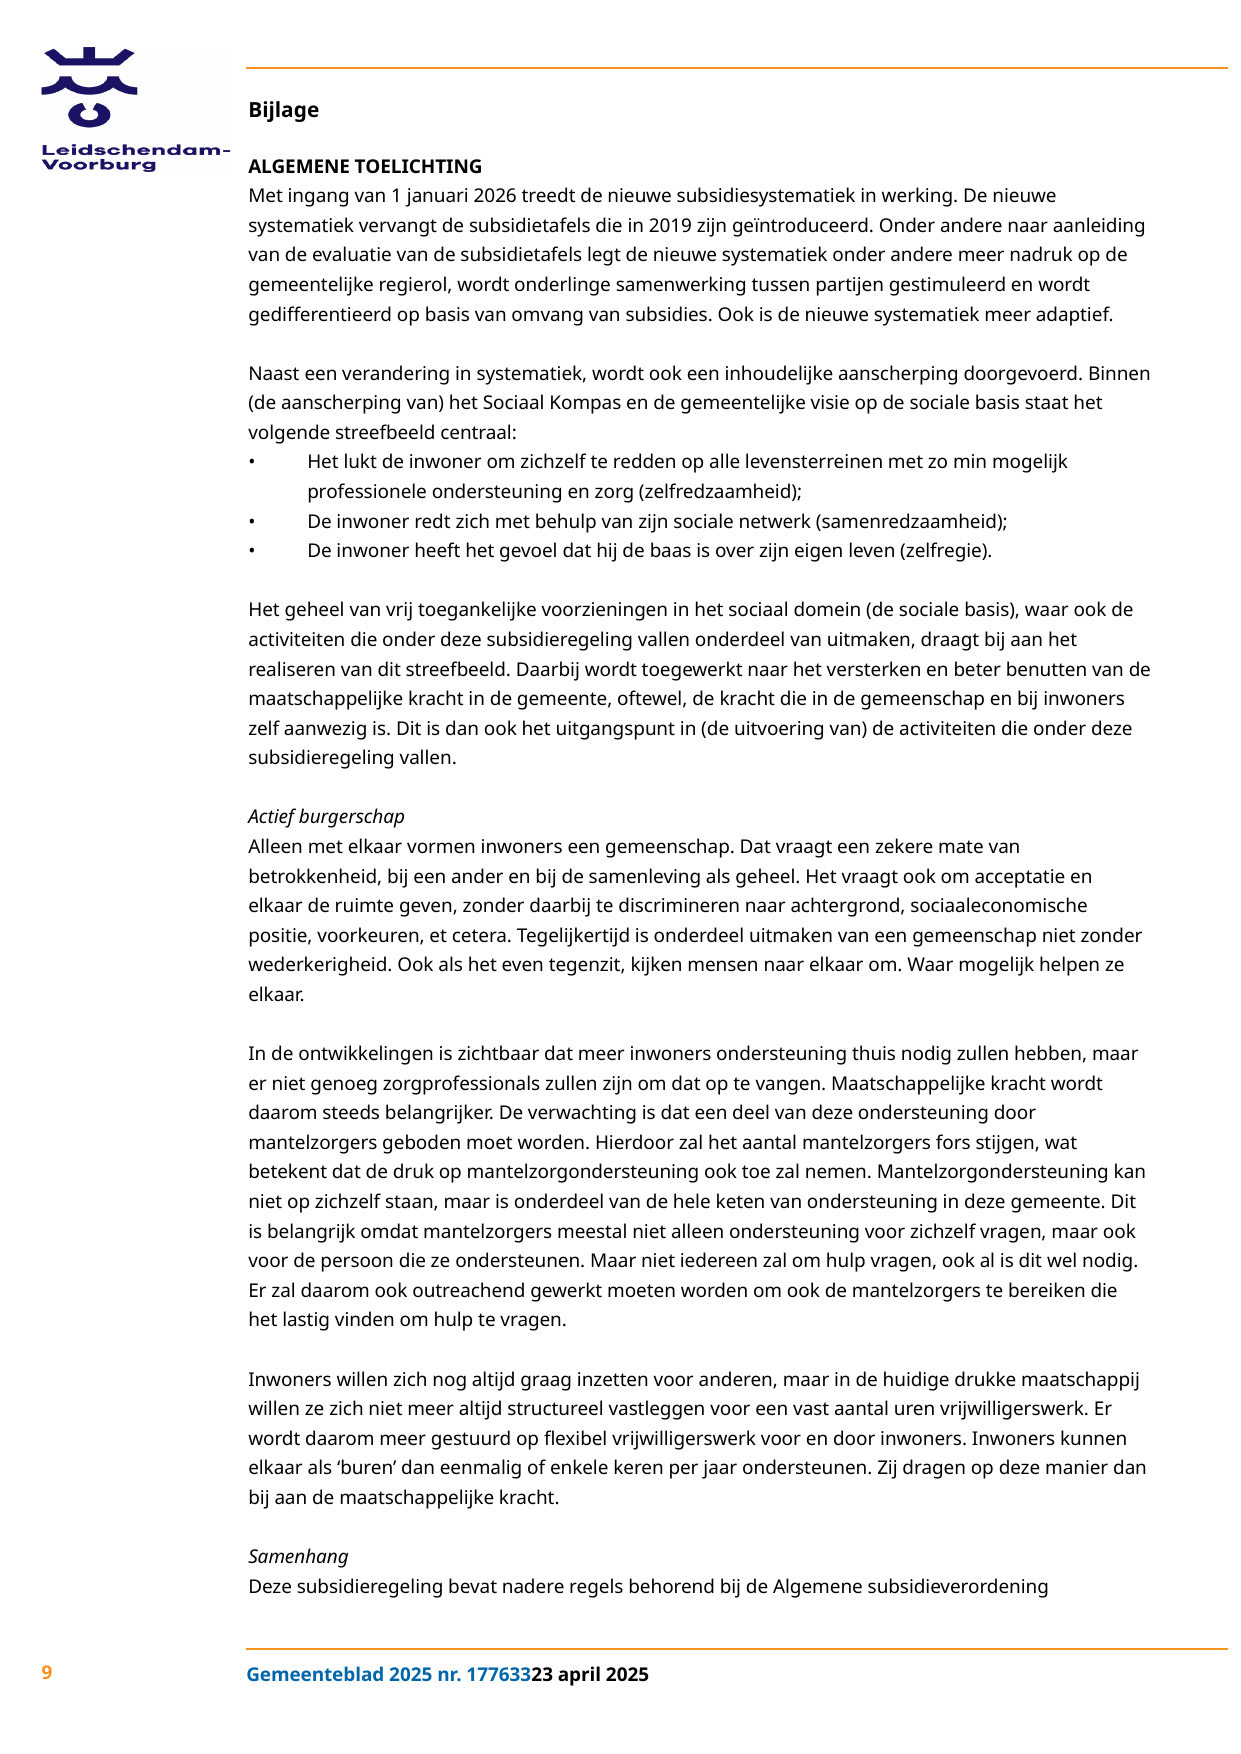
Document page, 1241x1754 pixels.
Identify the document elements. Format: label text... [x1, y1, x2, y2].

text Met ingang van 1 januari 2026 treedt de nieuwe subsidiesystematiek in werking. De nieuwe systematiek vervangt de subsidietafels die in 2019 zijn geïntroduceerd. Onder andere naar aanleiding van de evaluatie van de subsidietafels legt de nieuwe systematiek onder andere meer nadruk op de gemeentelijke regierol, wordt onderlinge samenwerking tussen partijen gestimuleerd en wordt gedifferentieerd op basis van omvang van subsidies. Ook is de nieuwe systematiek meer adaptief. [248, 182, 1152, 327]
text Inwoners willen zich nog altijd graag inzetten voor anderen, maar in de huidige drukke maatschappij willen ze zich niet meer altijd structureel vastleggen voor een vast aantal uren vrijwilligerswerk. Er wordt daarom meer gestuurd op flexibel vrijwilligerswerk voor en door inwoners. Inwoners kunnen elkaar als ‘buren’ dan eenmalig of enkele keren per jaar ondersteunen. Zij dragen op deze manier dan bij aan de maatschappelijke kracht. [248, 1366, 1152, 1510]
text Bijlage [248, 95, 1152, 123]
text In de ontwikkelingen is zichtbaar dat meer inwoners ondersteuning thuis nodig zullen hebben, maar er niet genoeg zorgprofessionals zullen zijn om dat op te vangen. Maatschappelijke kracht wordt daarom steeds belangrijker. De verwachting is dat een deel van deze ondersteuning door mantelzorgers geboden moet worden. Hierdoor zal het aantal mantelzorgers fors stijgen, wat betekent dat de druk op mantelzorgondersteuning ook toe zal nemen. Mantelzorgondersteuning kan niet op zichzelf staan, maar is onderdeel van de hele keten van ondersteuning in deze gemeente. Dit is belangrijk omdat mantelzorgers meestal niet alleen ondersteuning voor zichzelf vragen, maar ook voor de persoon die ze ondersteunen. Maar niet iedereen zal om hulp vragen, ook al is dit wel nodig. Er zal daarom ook outreachend gewerkt moeten worden om ook de mantelzorgers te bereiken die het lastig vinden om hulp te vragen. [248, 1040, 1152, 1332]
text Samenhang [248, 1543, 1152, 1569]
list Het lukt de inwoner om zichzelf te redden op alle levensterreinen met zo min mogelijk professionele ondersteuning en zorg (zelfredzaamheid); [248, 449, 1152, 504]
text ALGEMENE TOELICHTING [248, 153, 1152, 179]
picture [41, 47, 231, 172]
text Actief burgerschap [248, 804, 1152, 829]
list De inwoner redt zich met behulp van zijn sociale netwerk (samenredzaamheid); [248, 508, 1152, 534]
text Deze subsidieregeling bevat nadere regels behorend bij de Algemene subsidieverordening [248, 1573, 1152, 1599]
list De inwoner heeft het gevoel dat hij de baas is over zijn eigen leven (zelfregie). [248, 537, 1152, 563]
text Naast een verandering in systematiek, wordt ook een inhoudelijke aanscherping doorgevoerd. Binnen (de aanscherping van) het Sociaal Kompas en de gemeentelijke visie op de sociale basis staat het volgende streefbeeld centraal: [248, 360, 1152, 445]
text Het geheel van vrij toegankelijke voorzieningen in het sociaal domein (de sociale basis), waar ook de activiteiten die onder deze subsidieregeling vallen onderdeel van uitmaken, draagt bij aan het realiseren van dit streefbeeld. Daarbij wordt toegewerkt naar het versterken en beter benutten van de maatschappelijke kracht in de gemeente, oftewel, de kracht die in de gemeenschap en bij inwoners zelf aanwezig is. Dit is dan ook het uitgangspunt in (de uitvoering van) de activiteiten die onder deze subsidieregeling vallen. [248, 597, 1152, 770]
text Alleen met elkaar vormen inwoners een gemeenschap. Dat vraagt een zekere mate van betrokkenheid, bij een ander en bij de samenleving als geheel. Het vraagt ook om acceptatie en elkaar de ruimte geven, zonder daarbij te discrimineren naar achtergrond, sociaaleconomische positie, voorkeuren, et cetera. Tegelijkertijd is onderdeel uitmaken van een gemeenschap niet zonder wederkerigheid. Ook als het even tegenzit, kijken mensen naar elkaar om. Waar mogelijk helpen ze elkaar. [248, 833, 1152, 1007]
